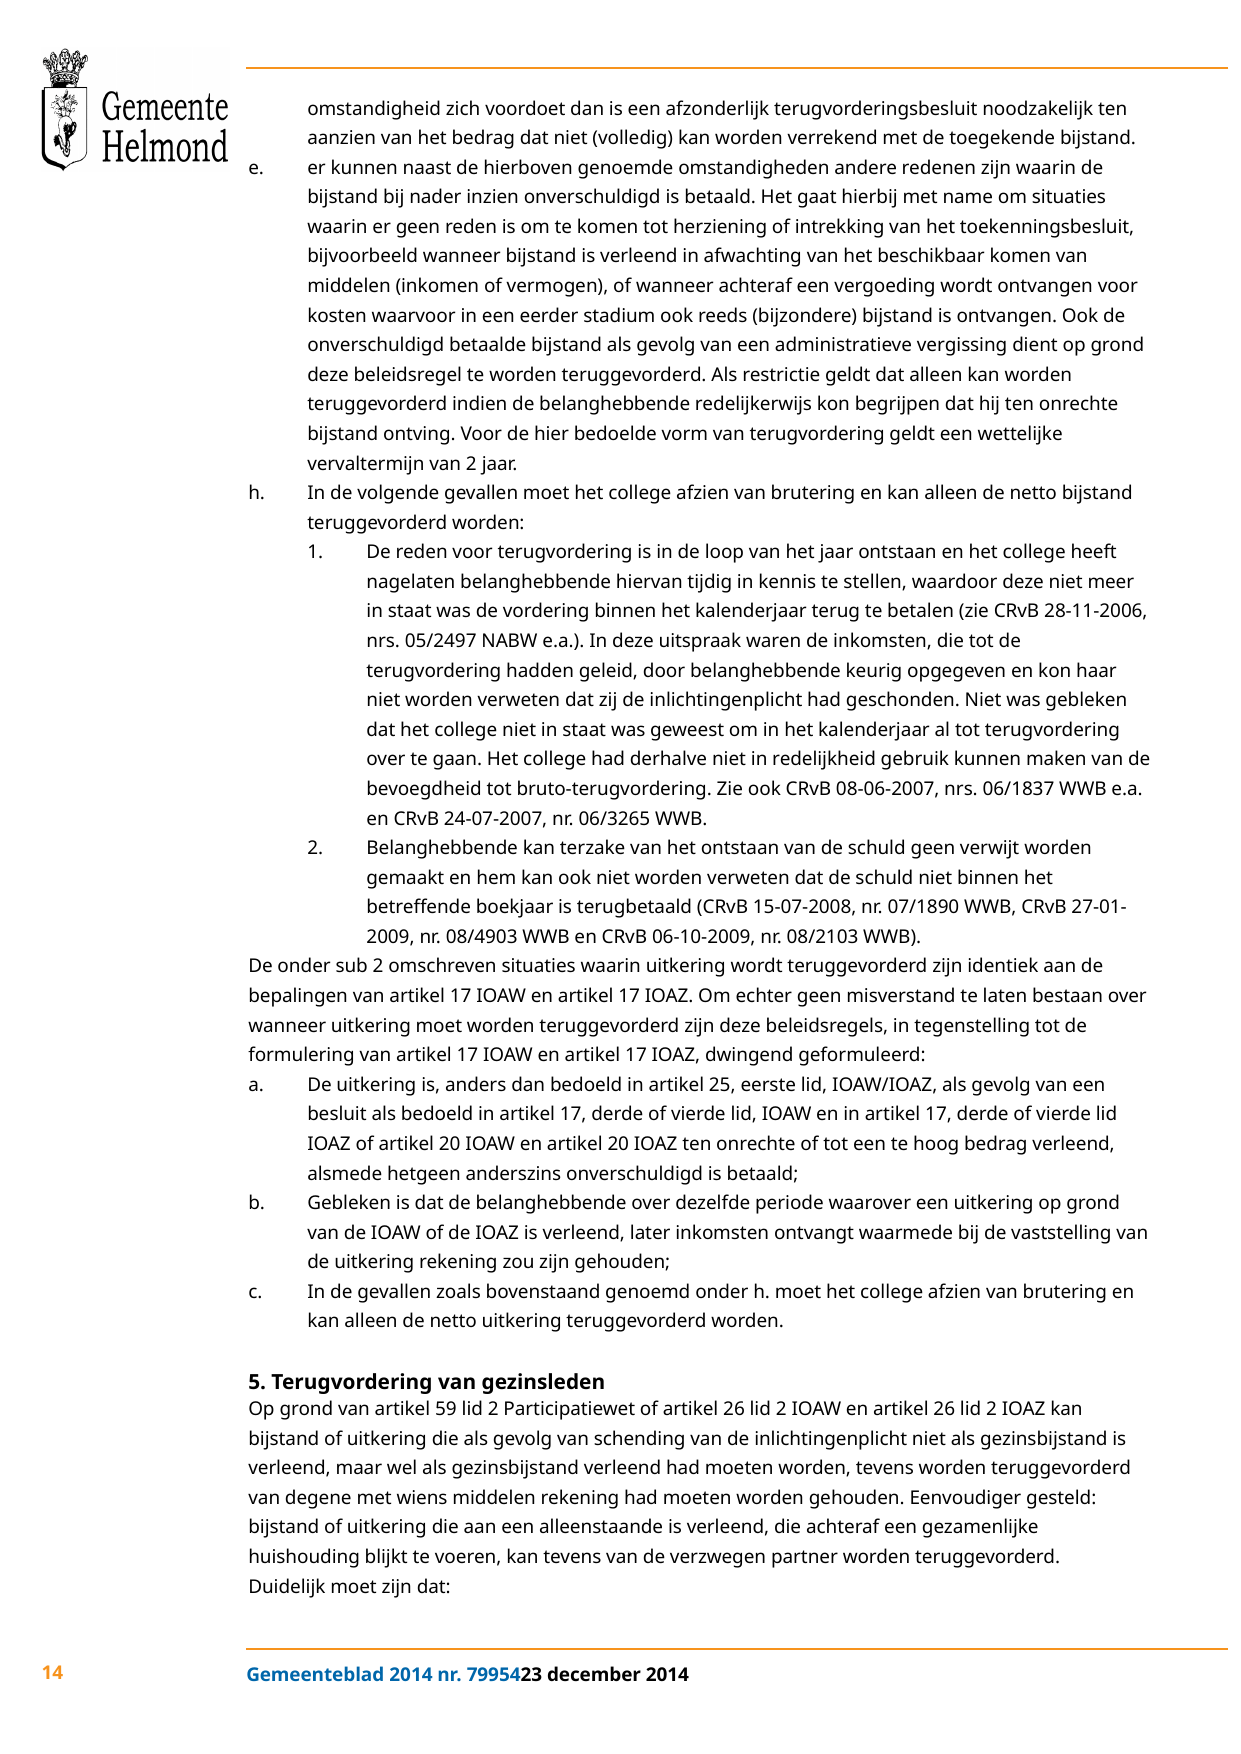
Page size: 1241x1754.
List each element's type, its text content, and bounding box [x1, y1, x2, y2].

list omstandigheid zich voordoet dan is een afzonderlijk terugvorderingsbesluit noodzakelijk ten aanzien van het bedrag dat niet (volledig) kan worden verrekend met de toegekende bijstand. [248, 95, 1152, 150]
list er kunnen naast de hierboven genoemde omstandigheden andere redenen zijn waarin de bijstand bij nader inzien onverschuldigd is betaald. Het gaat hierbij met name om situaties waarin er geen reden is om te komen tot herziening of intrekking van het toekenningsbesluit, bijvoorbeeld wanneer bijstand is verleend in afwachting van het beschikbaar komen van middelen (inkomen of vermogen), of wanneer achteraf een vergoeding wordt ontvangen voor kosten waarvoor in een eerder stadium ook reeds (bijzondere) bijstand is ontvangen. Ook de onverschuldigd betaalde bijstand als gevolg van een administratieve vergissing dient op grond deze beleidsregel te worden teruggevorderd. Als restrictie geldt dat alleen kan worden teruggevorderd indien de belanghebbende redelijkerwijs kon begrijpen dat hij ten onrechte bijstand ontving. Voor de hier bedoelde vorm van terugvordering geldt een wettelijke vervaltermijn van 2 jaar. [248, 154, 1152, 476]
text Duidelijk moet zijn dat: [248, 1573, 1152, 1598]
text 5. Terugvordering van gezinsleden [248, 1367, 1152, 1395]
picture [41, 47, 231, 172]
list In de gevallen zoals bovenstaand genoemd onder h. moet het college afzien van brutering en kan alleen de netto uitkering teruggevorderd worden. [248, 1278, 1152, 1333]
text De onder sub 2 omschreven situaties waarin uitkering wordt teruggevorderd zijn identiek aan de bepalingen van artikel 17 IOAW en artikel 17 IOAZ. Om echter geen misverstand te laten bestaan over wanneer uitkering moet worden teruggevorderd zijn deze beleidsregels, in tegenstelling tot de formulering van artikel 17 IOAW en artikel 17 IOAZ, dwingend geformuleerd: [248, 953, 1152, 1067]
list De reden voor terugvordering is in de loop van het jaar ontstaan en het college heeft nagelaten belanghebbende hiervan tijdig in kennis te stellen, waardoor deze niet meer in staat was de vordering binnen het kalenderjaar terug te betalen (zie CRvB 28-11-2006, nrs. 05/2497 NABW e.a.). In deze uitspraak waren de inkomsten, die tot de terugvordering hadden geleid, door belanghebbende keurig opgegeven en kon haar niet worden verweten dat zij de inlichtingenplicht had geschonden. Niet was gebleken dat het college niet in staat was geweest om in het kalenderjaar al tot terugvordering over te gaan. Het college had derhalve niet in redelijkheid gebruik kunnen maken van de bevoegdheid tot bruto-terugvordering. Zie ook CRvB 08-06-2007, nrs. 06/1837 WWB e.a. en CRvB 24-07-2007, nr. 06/3265 WWB. [307, 538, 1152, 831]
list Belanghebbende kan terzake van het ontstaan van de schuld geen verwijt worden gemaakt en hem kan ook niet worden verweten dat de schuld niet binnen het betreffende boekjaar is terugbetaald (CRvB 15-07-2008, nr. 07/1890 WWB, CRvB 27-01-2009, nr. 08/4903 WWB en CRvB 06-10-2009, nr. 08/2103 WWB). [307, 834, 1152, 949]
list In de volgende gevallen moet het college afzien van brutering en kan alleen de netto bijstand teruggevorderd worden: [248, 479, 1152, 535]
text Op grond van artikel 59 lid 2 Participatiewet of artikel 26 lid 2 IOAW en artikel 26 lid 2 IOAZ kan bijstand of uitkering die als gevolg van schending van de inlichtingenplicht niet als gezinsbijstand is verleend, maar wel als gezinsbijstand verleend had moeten worden, tevens worden teruggevorderd van degene met wiens middelen rekening had moeten worden gehouden. Eenvoudiger gesteld: bijstand of uitkering die aan een alleenstaande is verleend, die achteraf een gezamenlijke huishouding blijkt te voeren, kan tevens van de verzwegen partner worden teruggevorderd. [248, 1395, 1152, 1569]
list Gebleken is dat de belanghebbende over dezelfde periode waarover een uitkering op grond van de IOAW of de IOAZ is verleend, later inkomsten ontvangt waarmede bij de vaststelling van de uitkering rekening zou zijn gehouden; [248, 1189, 1152, 1274]
list De uitkering is, anders dan bedoeld in artikel 25, eerste lid, IOAW/IOAZ, als gevolg van een besluit als bedoeld in artikel 17, derde of vierde lid, IOAW en in artikel 17, derde of vierde lid IOAZ of artikel 20 IOAW en artikel 20 IOAZ ten onrechte of tot een te hoog bedrag verleend, alsmede hetgeen anderszins onverschuldigd is betaald; [248, 1071, 1152, 1186]
